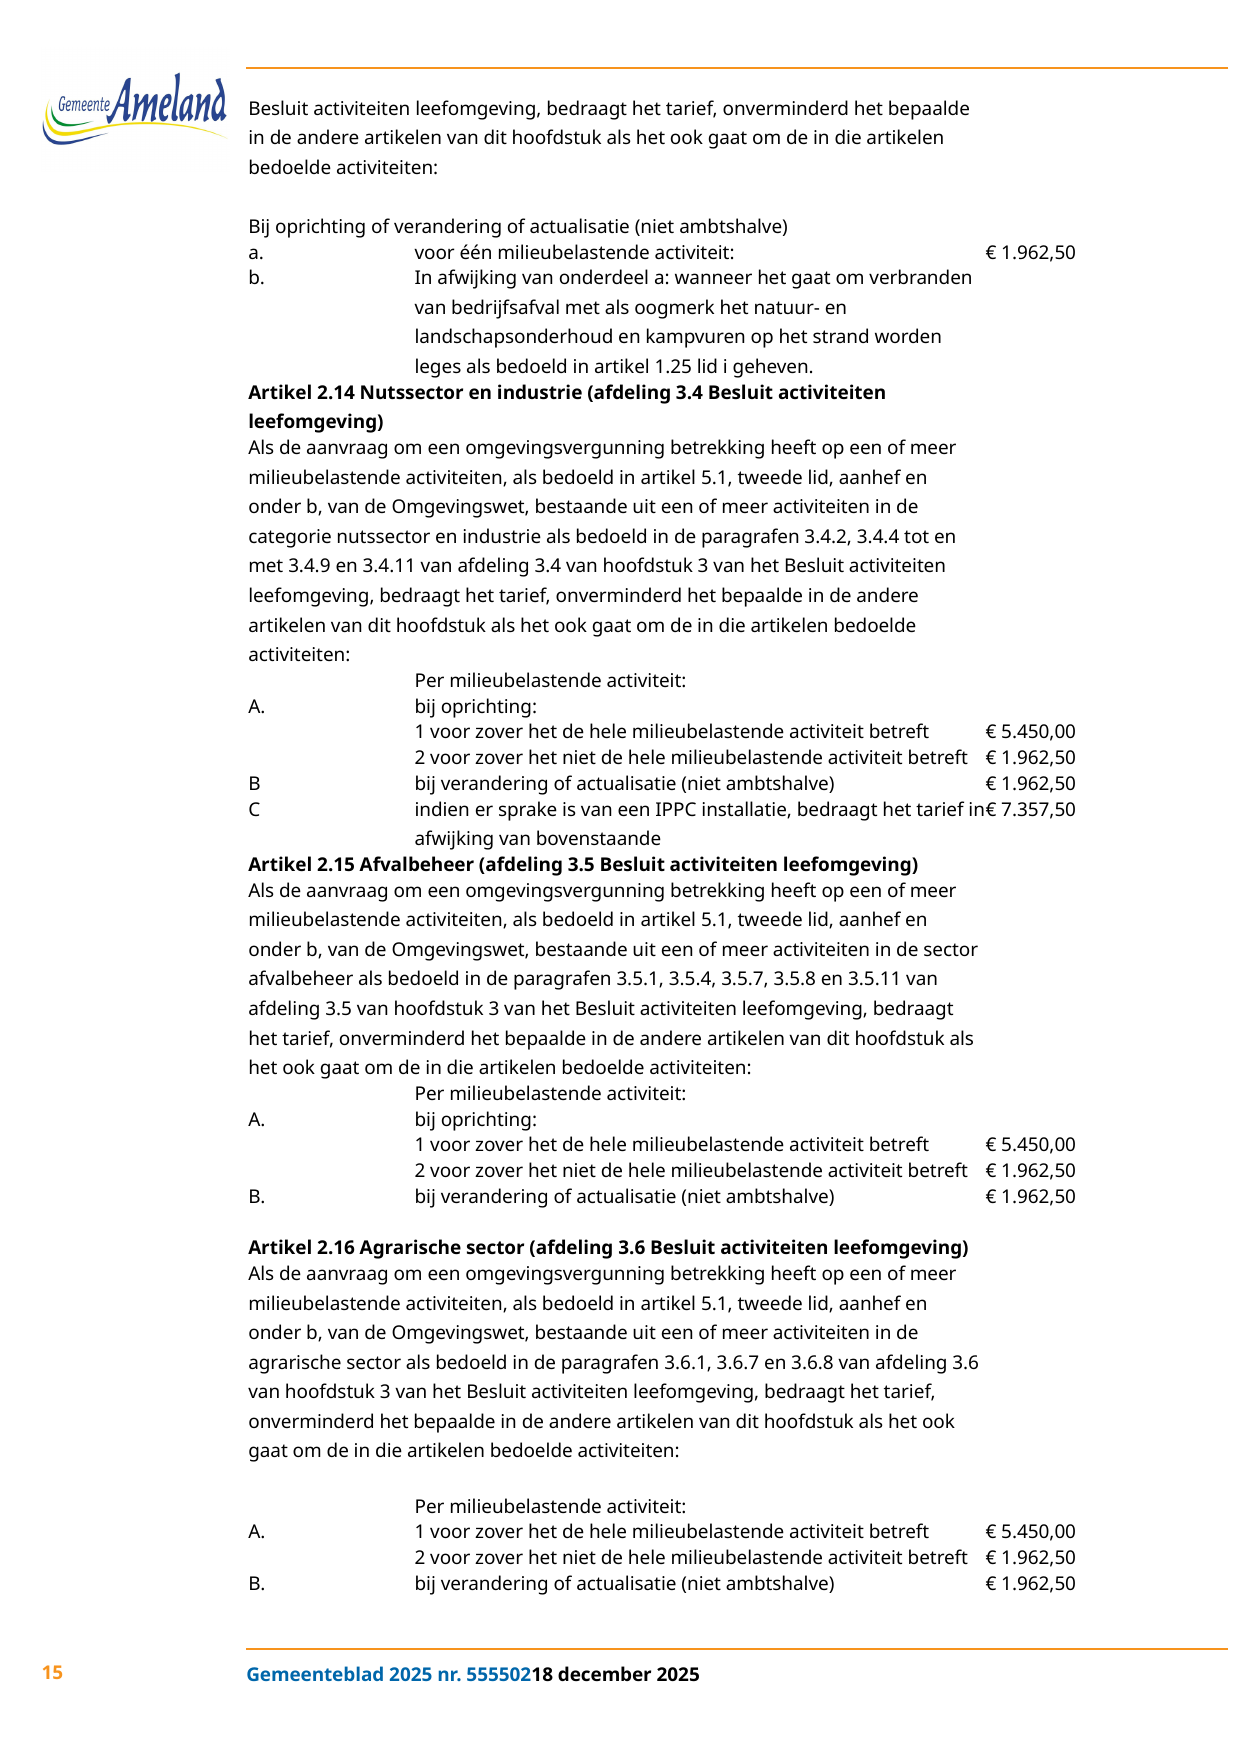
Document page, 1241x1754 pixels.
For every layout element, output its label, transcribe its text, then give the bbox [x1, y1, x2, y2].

table_cell € 5.450,00 [985, 1132, 1152, 1157]
table_cell B [248, 770, 414, 796]
table_cell [985, 1260, 1152, 1493]
table_cell a. [248, 239, 414, 264]
table_cell Artikel 2.15 Afvalbeheer (afdeling 3.5 Besluit activiteiten leefomgeving) [248, 851, 985, 877]
table_cell [985, 95, 1152, 239]
table_cell bij verandering of actualisatie (niet ambtshalve) [414, 1570, 985, 1596]
table_cell € 5.450,00 [985, 1519, 1152, 1544]
table_cell [985, 1080, 1152, 1106]
table_cell [985, 851, 1152, 877]
table_cell [248, 1209, 414, 1234]
table_cell indien er sprake is van een IPPC installatie, bedraagt het tarief in afwijking van bovenstaande [414, 796, 985, 851]
table_cell C [248, 796, 414, 851]
table_cell Als de aanvraag om een omgevingsvergunning betrekking heeft op een of meer milieubelastende activiteiten, als bedoeld in artikel 5.1, tweede lid, aanhef en onder b, van de Omgevingswet, bestaande uit een of meer activiteiten in de categorie nutssector en industrie als bedoeld in de paragrafen 3.4.2, 3.4.4 tot en met 3.4.9 en 3.4.11 van afdeling 3.4 van hoofdstuk 3 van het Besluit activiteiten leefomgeving, bedraagt het tarief, onverminderd het bepaalde in de andere artikelen van dit hoofdstuk als het ook gaat om de in die artikelen bedoelde activiteiten: [248, 434, 985, 667]
table_cell 1 voor zover het de hele milieubelastende activiteit betreft [414, 1519, 985, 1544]
table_cell Per milieubelastende activiteit: [414, 1080, 985, 1106]
table_cell [985, 1106, 1152, 1132]
table_cell Besluit activiteiten leefomgeving, bedraagt het tarief, onverminderd het bepaalde in de andere artikelen van dit hoofdstuk als het ook gaat om de in die artikelen bedoelde activiteiten: Bij oprichting of verandering of actualisatie (niet ambtshalve) [248, 95, 985, 239]
table_cell voor één milieubelastende activiteit: [414, 239, 985, 264]
table_cell Als de aanvraag om een omgevingsvergunning betrekking heeft op een of meer milieubelastende activiteiten, als bedoeld in artikel 5.1, tweede lid, aanhef en onder b, van de Omgevingswet, bestaande uit een of meer activiteiten in de sector afvalbeheer als bedoeld in de paragrafen 3.5.1, 3.5.4, 3.5.7, 3.5.8 en 3.5.11 van afdeling 3.5 van hoofdstuk 3 van het Besluit activiteiten leefomgeving, bedraagt het tarief, onverminderd het bepaalde in de andere artikelen van dit hoofdstuk als het ook gaat om de in die artikelen bedoelde activiteiten: [248, 877, 985, 1080]
table_cell bij oprichting: [414, 693, 985, 719]
table_cell bij oprichting: [414, 1106, 985, 1132]
table_cell € 1.962,50 [985, 744, 1152, 770]
table_cell [985, 877, 1152, 1080]
table_cell € 1.962,50 [985, 239, 1152, 264]
table_cell € 1.962,50 [985, 1183, 1152, 1209]
table_cell € 1.962,50 [985, 1570, 1152, 1596]
table_cell 1 voor zover het de hele milieubelastende activiteit betreft [414, 719, 985, 744]
table_cell € 7.357,50 [985, 796, 1152, 851]
table_cell [985, 1235, 1152, 1260]
table_cell [985, 693, 1152, 719]
table_cell [985, 667, 1152, 693]
table_cell 2 voor zover het niet de hele milieubelastende activiteit betreft [414, 744, 985, 770]
table_cell [985, 379, 1152, 434]
table_cell [985, 265, 1152, 379]
table_cell [248, 1080, 414, 1106]
table_cell A. [248, 693, 414, 770]
table_cell Als de aanvraag om een omgevingsvergunning betrekking heeft op een of meer milieubelastende activiteiten, als bedoeld in artikel 5.1, tweede lid, aanhef en onder b, van de Omgevingswet, bestaande uit een of meer activiteiten in de agrarische sector als bedoeld in de paragrafen 3.6.1, 3.6.7 en 3.6.8 van afdeling 3.6 van hoofdstuk 3 van het Besluit activiteiten leefomgeving, bedraagt het tarief, onverminderd het bepaalde in de andere artikelen van dit hoofdstuk als het ook gaat om de in die artikelen bedoelde activiteiten: [248, 1260, 985, 1493]
table_cell B. [248, 1570, 414, 1596]
table_cell [985, 434, 1152, 667]
table_cell € 1.962,50 [985, 1545, 1152, 1570]
table_cell € 5.450,00 [985, 719, 1152, 744]
table_cell [248, 667, 414, 693]
table_cell Artikel 2.14 Nutssector en industrie (afdeling 3.4 Besluit activiteiten leefomgeving) [248, 379, 985, 434]
table_cell bij verandering of actualisatie (niet ambtshalve) [414, 770, 985, 796]
table_cell 1 voor zover het de hele milieubelastende activiteit betreft [414, 1132, 985, 1157]
table_cell B. [248, 1183, 414, 1209]
picture [41, 47, 231, 172]
table_cell [248, 1493, 414, 1519]
table_cell Per milieubelastende activiteit: [414, 1493, 985, 1519]
table_cell 2 voor zover het niet de hele milieubelastende activiteit betreft [414, 1545, 985, 1570]
table_cell In afwijking van onderdeel a: wanneer het gaat om verbranden van bedrijfsafval met als oogmerk het natuur- en landschapsonderhoud en kampvuren op het strand worden leges als bedoeld in artikel 1.25 lid i geheven. [414, 265, 985, 379]
table_cell Artikel 2.16 Agrarische sector (afdeling 3.6 Besluit activiteiten leefomgeving) [248, 1235, 985, 1260]
table_cell A. [248, 1519, 414, 1570]
table_cell € 1.962,50 [985, 1157, 1152, 1183]
table_cell Per milieubelastende activiteit: [414, 667, 985, 693]
table_cell [414, 1209, 985, 1234]
table_cell b. [248, 265, 414, 379]
table_cell 2 voor zover het niet de hele milieubelastende activiteit betreft [414, 1157, 985, 1183]
table_cell A. [248, 1106, 414, 1183]
table_cell [985, 1493, 1152, 1519]
table_cell bij verandering of actualisatie (niet ambtshalve) [414, 1183, 985, 1209]
table_cell € 1.962,50 [985, 770, 1152, 796]
table_cell [985, 1209, 1152, 1234]
